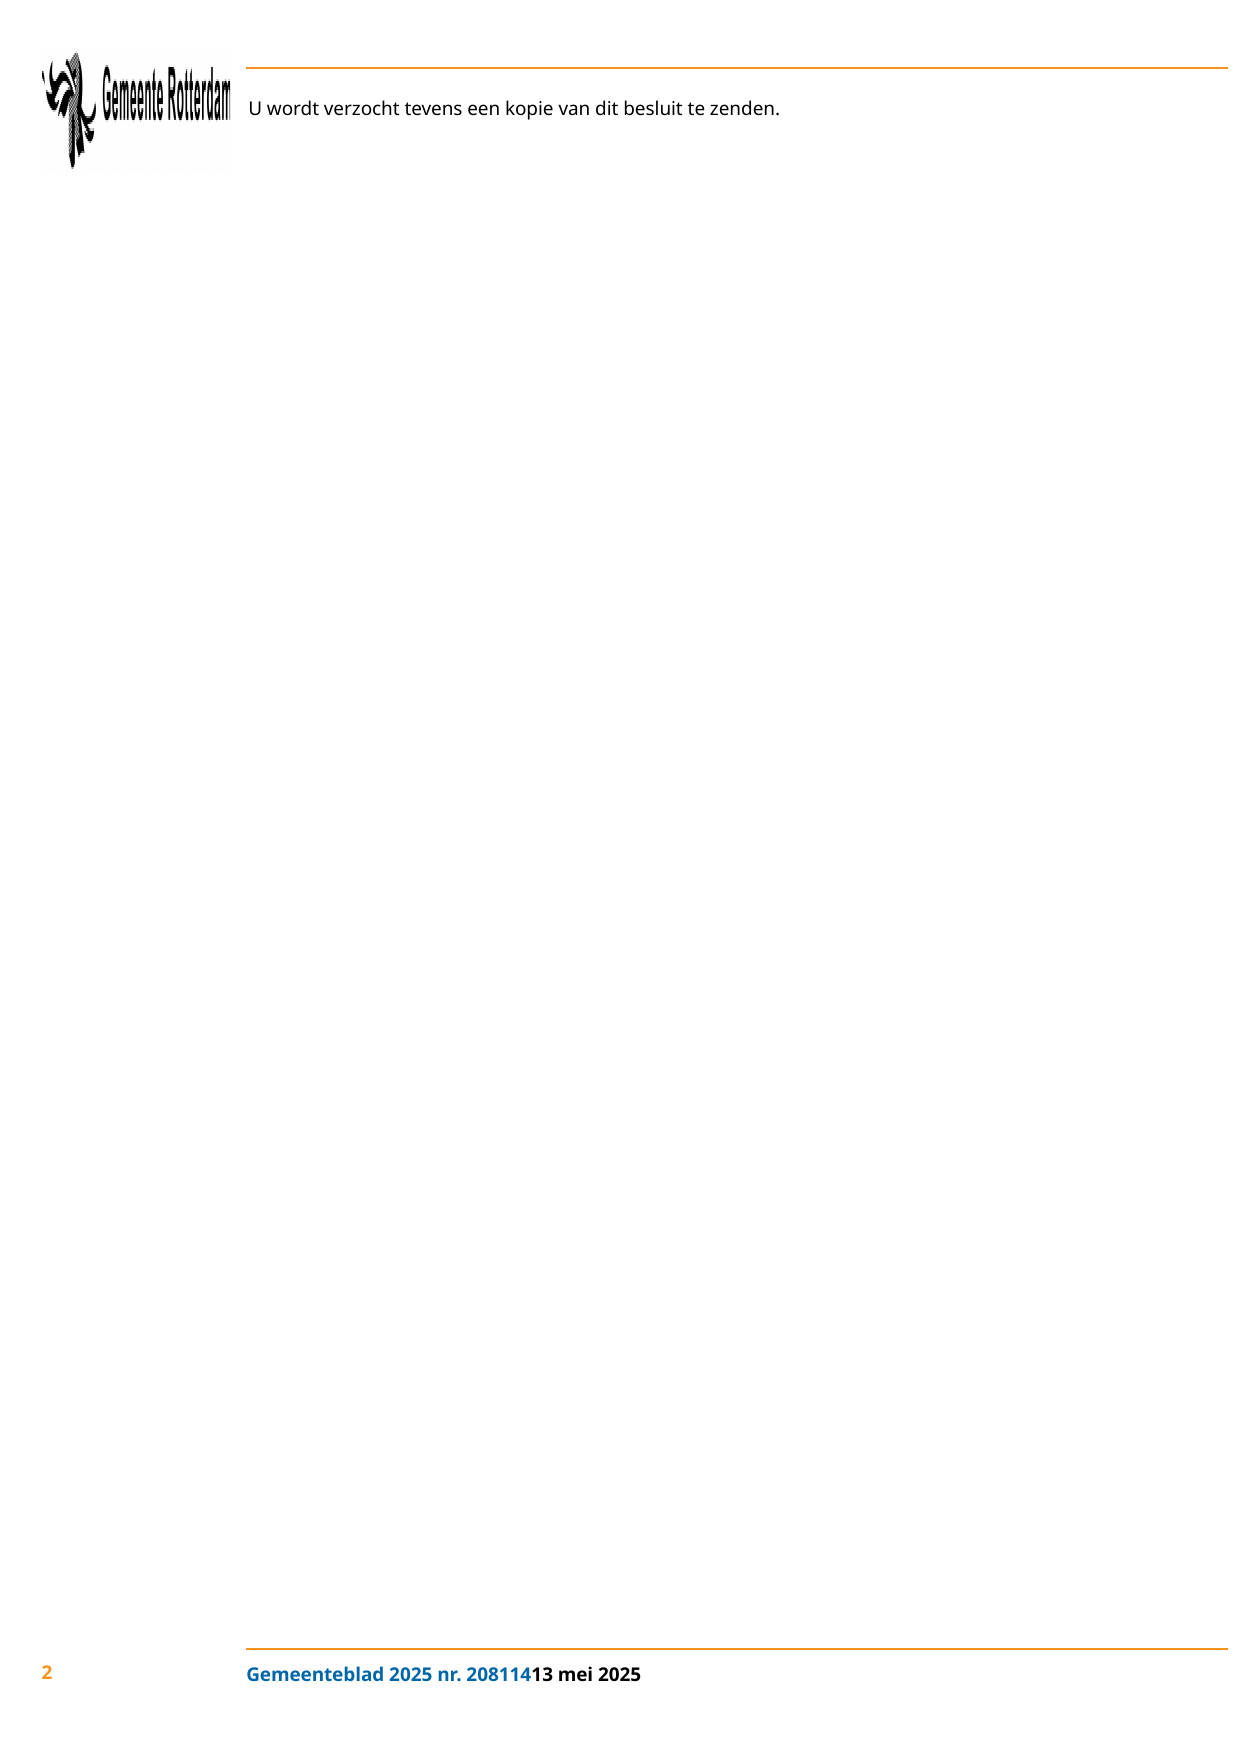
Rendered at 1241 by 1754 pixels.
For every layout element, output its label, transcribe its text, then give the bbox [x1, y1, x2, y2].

text U wordt verzocht tevens een kopie van dit besluit te zenden. [248, 95, 1152, 121]
picture [41, 47, 231, 172]
